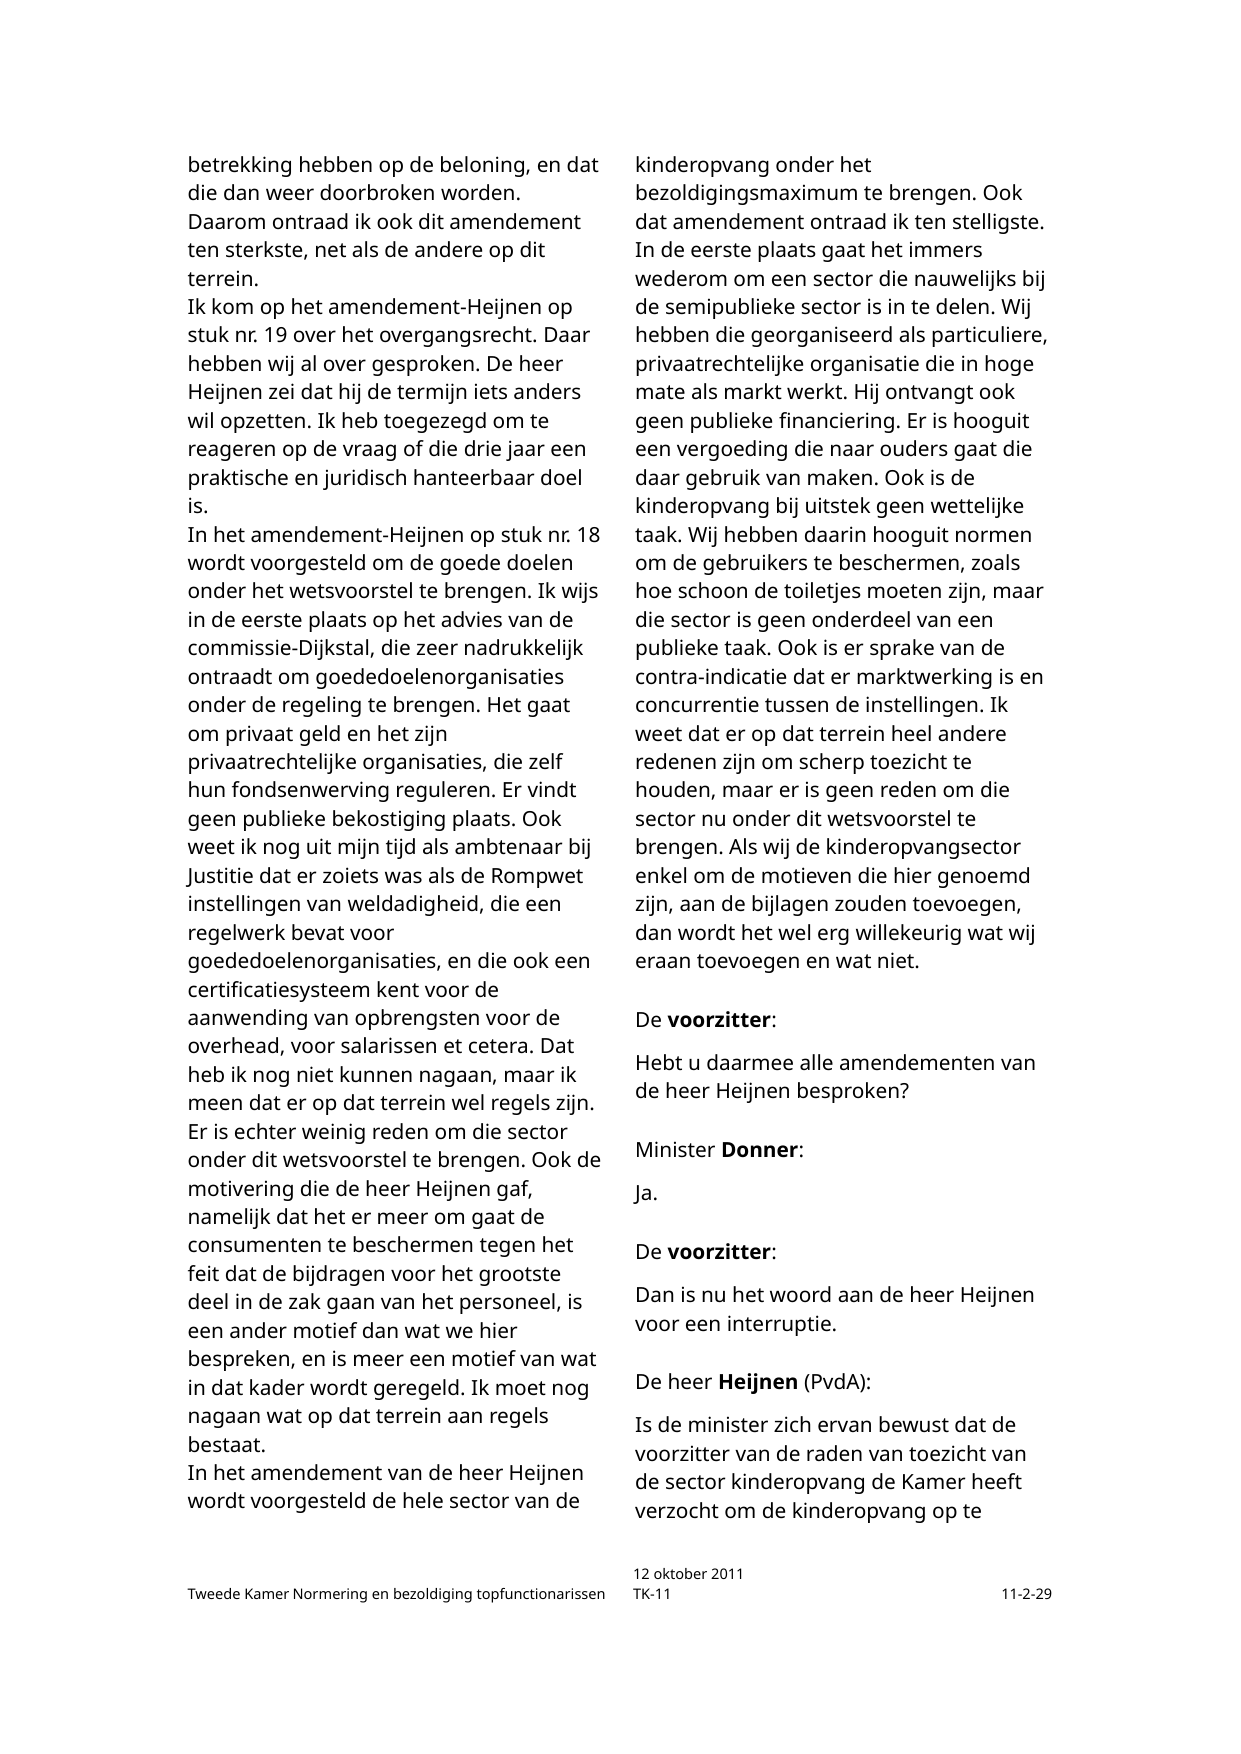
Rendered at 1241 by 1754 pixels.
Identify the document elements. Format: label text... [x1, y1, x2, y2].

text Is de minister zich ervan bewust dat de voorzitter van de raden van toezicht van de sector kinderopvang de Kamer heeft verzocht om de kinderopvang op te [635, 1411, 1053, 1524]
text In het amendement-Heijnen op stuk nr. 18 wordt voorgesteld om de goede doelen onder het wetsvoorstel te brengen. Ik wijs in de eerste plaats op het advies van de commissie-Dijkstal, die zeer nadrukkelijk ontraadt om goededoelenorganisaties onder de regeling te brengen. Het gaat om privaat geld en het zijn privaatrechtelijke organisaties, die zelf hun fondsenwerving reguleren. Er vindt geen publieke bekostiging plaats. Ook weet ik nog uit mijn tijd als ambtenaar bij Justitie dat er zoiets was als de Rompwet instellingen van weldadigheid, die een regelwerk bevat voor goededoelenorganisaties, en die ook een certificatiesysteem kent voor de aanwending van opbrengsten voor de overhead, voor salarissen et cetera. Dat heb ik nog niet kunnen nagaan, maar ik meen dat er op dat terrein wel regels zijn. Er is echter weinig reden om die sector onder dit wetsvoorstel te brengen. Ook de motivering die de heer Heijnen gaf, namelijk dat het er meer om gaat de consumenten te beschermen tegen het feit dat de bijdragen voor het grootste deel in de zak gaan van het personeel, is een ander motief dan wat we hier bespreken, en is meer een motief van wat in dat kader wordt geregeld. Ik moet nog nagaan wat op dat terrein aan regels bestaat. [187, 520, 605, 1458]
text Ja. [635, 1178, 1053, 1207]
text De voorzitter: [635, 1237, 1053, 1265]
text De heer Heijnen (PvdA): [635, 1367, 1053, 1396]
text Ik kom op het amendement-Heijnen op stuk nr. 19 over het overgangsrecht. Daar hebben wij al over gesproken. De heer Heijnen zei dat hij de termijn iets anders wil opzetten. Ik heb toegezegd om te reageren op de vraag of die drie jaar een praktische en juridisch hanteerbaar doel is. [187, 292, 605, 520]
text kinderopvang onder het bezoldigingsmaximum te brengen. Ook dat amendement ontraad ik ten stelligste. In de eerste plaats gaat het immers wederom om een sector die nauwelijks bij de semipublieke sector is in te delen. Wij hebben die georganiseerd als particuliere, privaatrechtelijke organisatie die in hoge mate als markt werkt. Hij ontvangt ook geen publieke financiering. Er is hooguit een vergoeding die naar ouders gaat die daar gebruik van maken. Ook is de kinderopvang bij uitstek geen wettelijke taak. Wij hebben daarin hooguit normen om de gebruikers te beschermen, zoals hoe schoon de toiletjes moeten zijn, maar die sector is geen onderdeel van een publieke taak. Ook is er sprake van de contra-indicatie dat er marktwerking is en concurrentie tussen de instellingen. Ik weet dat er op dat terrein heel andere redenen zijn om scherp toezicht te houden, maar er is geen reden om die sector nu onder dit wetsvoorstel te brengen. Als wij de kinderopvangsector enkel om de motieven die hier genoemd zijn, aan de bijlagen zouden toevoegen, dan wordt het wel erg willekeurig wat wij eraan toevoegen en wat niet. [635, 150, 1053, 975]
text De voorzitter: [635, 1005, 1053, 1033]
text Dan is nu het woord aan de heer Heijnen voor een interruptie. [635, 1280, 1053, 1337]
text Hebt u daarmee alle amendementen van de heer Heijnen besproken? [635, 1048, 1053, 1105]
text In het amendement van de heer Heijnen wordt voorgesteld de hele sector van de [187, 1458, 605, 1515]
text Minister Donner: [635, 1135, 1053, 1163]
text betrekking hebben op de beloning, en dat die dan weer doorbroken worden. Daarom ontraad ik ook dit amendement ten sterkste, net als de andere op dit terrein. [187, 150, 605, 292]
